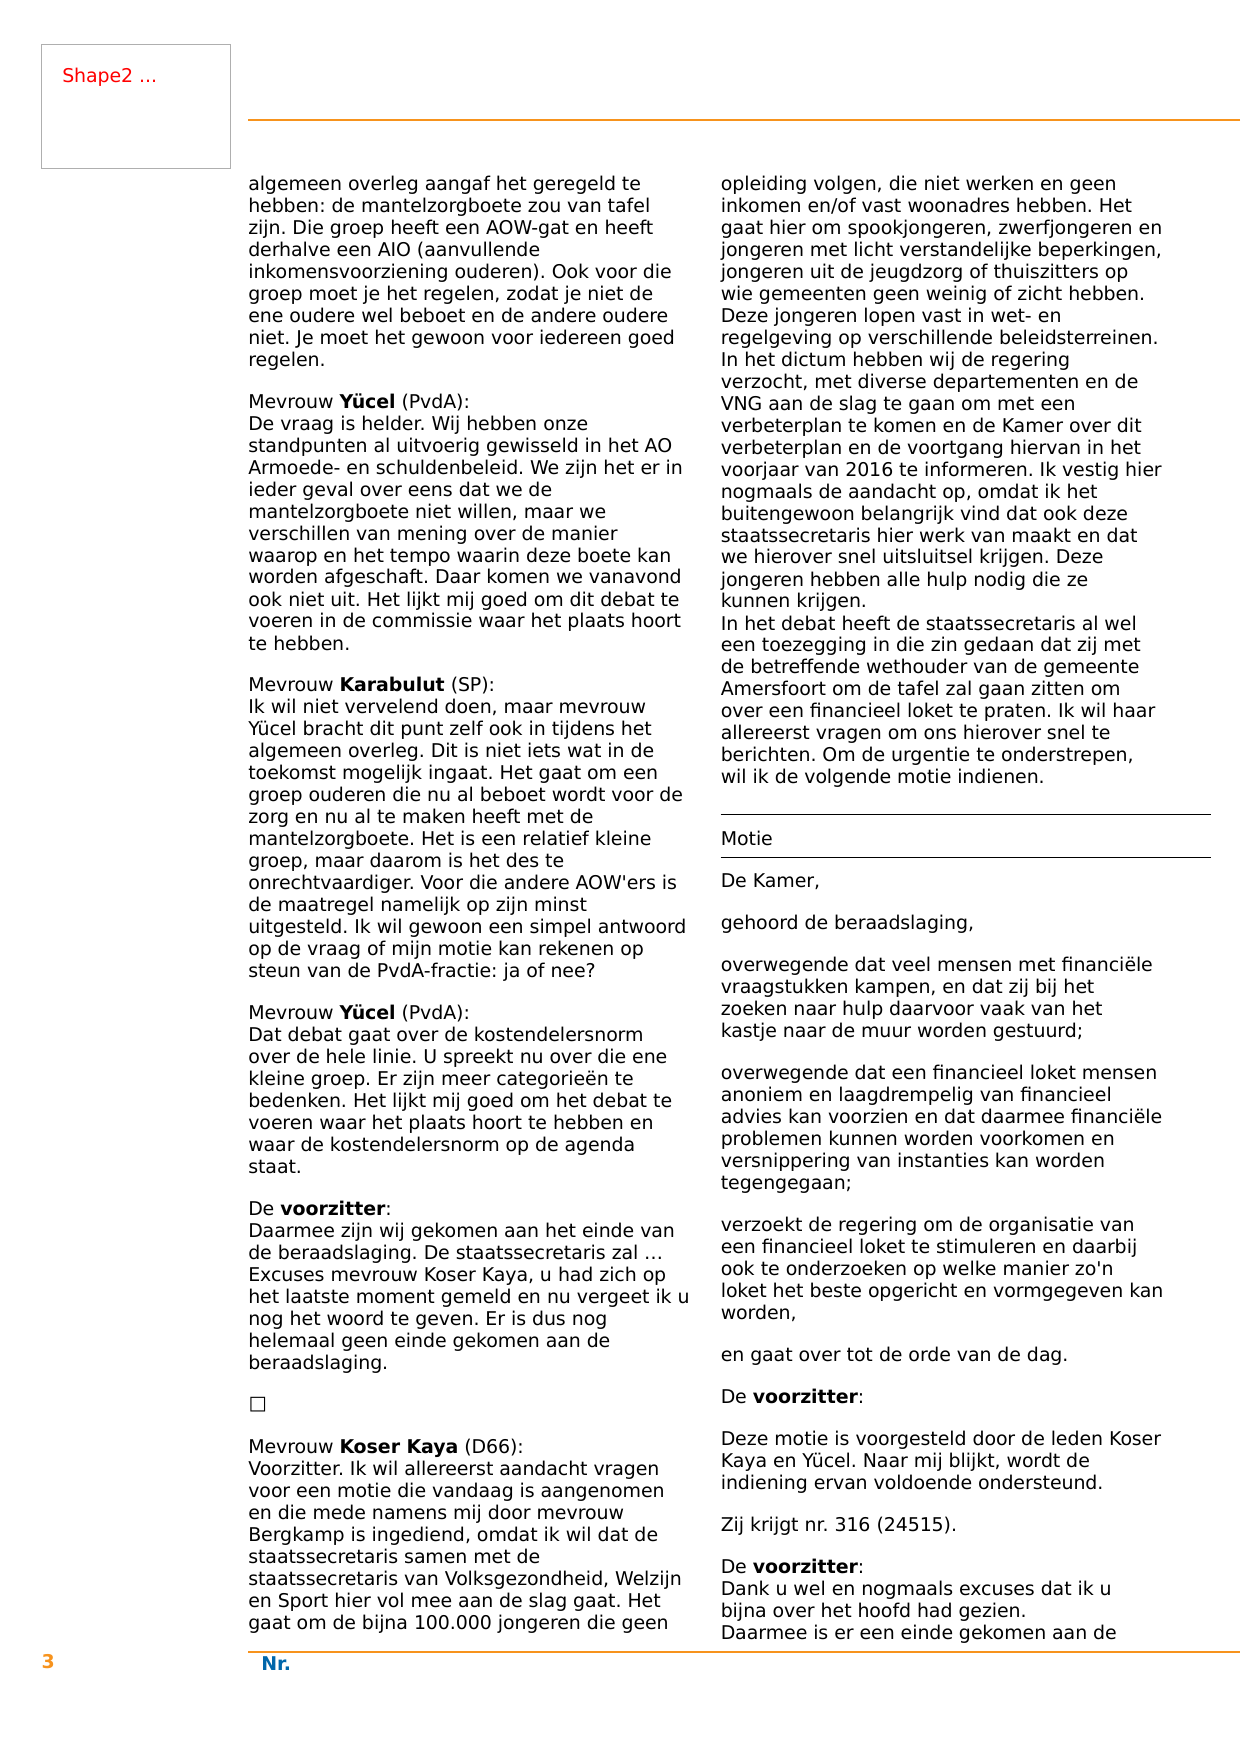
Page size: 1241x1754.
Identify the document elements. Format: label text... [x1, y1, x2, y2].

text De voorzitter: [721, 1386, 1163, 1408]
text Dat debat gaat over de kostendelersnorm over de hele linie. U spreekt nu over die ene kleine groep. Er zijn meer categorieën te bedenken. Het lijkt mij goed om het debat te voeren waar het plaats hoort te hebben en waar de kostendelersnorm op de agenda staat. [248, 1024, 691, 1178]
text verzoekt de regering om de organisatie van een financieel loket te stimuleren en daarbij ook te onderzoeken op welke manier zo'n loket het beste opgericht en vormgegeven kan worden, [721, 1214, 1163, 1324]
text De voorzitter: [721, 1556, 1163, 1578]
text De vraag is helder. Wij hebben onze standpunten al uitvoerig gewisseld in het AO Armoede- en schuldenbeleid. We zijn het er in ieder geval over eens dat we de mantelzorgboete niet willen, maar we verschillen van mening over de manier waarop en het tempo waarin deze boete kan worden afgeschaft. Daar komen we vanavond ook niet uit. Het lijkt mij goed om dit debat te voeren in de commissie waar het plaats hoort te hebben. [248, 413, 691, 654]
text en gaat over tot de orde van de dag. [721, 1344, 1163, 1366]
text De voorzitter: [248, 1198, 691, 1220]
text Voorzitter. Ik wil allereerst aandacht vragen voor een motie die vandaag is aangenomen en die mede namens mij door mevrouw Bergkamp is ingediend, omdat ik wil dat de staatssecretaris samen met de staatssecretaris van Volksgezondheid, Welzijn en Sport hier vol mee aan de slag gaat. Het gaat om de bijna 100.000 jongeren die geen [248, 1458, 691, 1633]
text gehoord de beraadslaging, [721, 912, 1163, 934]
text In het debat heeft de staatssecretaris al wel een toezegging in die zin gedaan dat zij met de betreffende wethouder van de gemeente Amersfoort om de tafel zal gaan zitten om over een financieel loket te praten. Ik wil haar allereerst vragen om ons hierover snel te berichten. Om de urgentie te onderstrepen, wil ik de volgende motie indienen. [721, 612, 1163, 788]
text Deze motie is voorgesteld door de leden Koser Kaya en Yücel. Naar mij blijkt, wordt de indiening ervan voldoende ondersteund. [721, 1428, 1163, 1494]
text Motie [721, 828, 1163, 850]
text algemeen overleg aangaf het geregeld te hebben: de mantelzorgboete zou van tafel zijn. Die groep heeft een AOW-gat en heeft derhalve een AIO (aanvullende inkomensvoorziening ouderen). Ook voor die groep moet je het regelen, zodat je niet de ene oudere wel beboet en de andere oudere niet. Je moet het gewoon voor iedereen goed regelen. [248, 173, 691, 371]
text Daarmee is er een einde gekomen aan de [721, 1622, 1163, 1643]
text Mevrouw Koser Kaya (D66): [248, 1436, 691, 1458]
text ⬜ [248, 1394, 691, 1416]
text De Kamer, [721, 870, 1163, 892]
text Mevrouw Karabulut (SP): [248, 674, 691, 696]
text overwegende dat een financieel loket mensen anoniem en laagdrempelig van financieel advies kan voorzien en dat daarmee financiële problemen kunnen worden voorkomen en versnippering van instanties kan worden tegengegaan; [721, 1062, 1163, 1194]
text Zij krijgt nr. 316 (24515). [721, 1514, 1163, 1536]
text overwegende dat veel mensen met financiële vraagstukken kampen, en dat zij bij het zoeken naar hulp daarvoor vaak van het kastje naar de muur worden gestuurd; [721, 954, 1163, 1042]
text Daarmee zijn wij gekomen aan het einde van de beraadslaging. De staatssecretaris zal … Excuses mevrouw Koser Kaya, u had zich op het laatste moment gemeld en nu vergeet ik u nog het woord te geven. Er is dus nog helemaal geen einde gekomen aan de beraadslaging. [248, 1220, 691, 1374]
text Dank u wel en nogmaals excuses dat ik u bijna over het hoofd had gezien. [721, 1578, 1163, 1622]
text Mevrouw Yücel (PvdA): [248, 391, 691, 413]
text opleiding volgen, die niet werken en geen inkomen en/of vast woonadres hebben. Het gaat hier om spookjongeren, zwerfjongeren en jongeren met licht verstandelijke beperkingen, jongeren uit de jeugdzorg of thuiszitters op wie gemeenten geen weinig of zicht hebben. Deze jongeren lopen vast in wet- en regelgeving op verschillende beleidsterreinen. In het dictum hebben wij de regering verzocht, met diverse departementen en de VNG aan de slag te gaan om met een verbeterplan te komen en de Kamer over dit verbeterplan en de voortgang hiervan in het voorjaar van 2016 te informeren. Ik vestig hier nogmaals de aandacht op, omdat ik het buitengewoon belangrijk vind dat ook deze staatssecretaris hier werk van maakt en dat we hierover snel uitsluitsel krijgen. Deze jongeren hebben alle hulp nodig die ze kunnen krijgen. [721, 173, 1163, 612]
text Mevrouw Yücel (PvdA): [248, 1002, 691, 1024]
text Ik wil niet vervelend doen, maar mevrouw Yücel bracht dit punt zelf ook in tijdens het algemeen overleg. Dit is niet iets wat in de toekomst mogelijk ingaat. Het gaat om een groep ouderen die nu al beboet wordt voor de zorg en nu al te maken heeft met de mantelzorgboete. Het is een relatief kleine groep, maar daarom is het des te onrechtvaardiger. Voor die andere AOW'ers is de maatregel namelijk op zijn minst uitgesteld. Ik wil gewoon een simpel antwoord op de vraag of mijn motie kan rekenen op steun van de PvdA-fractie: ja of nee? [248, 696, 691, 982]
